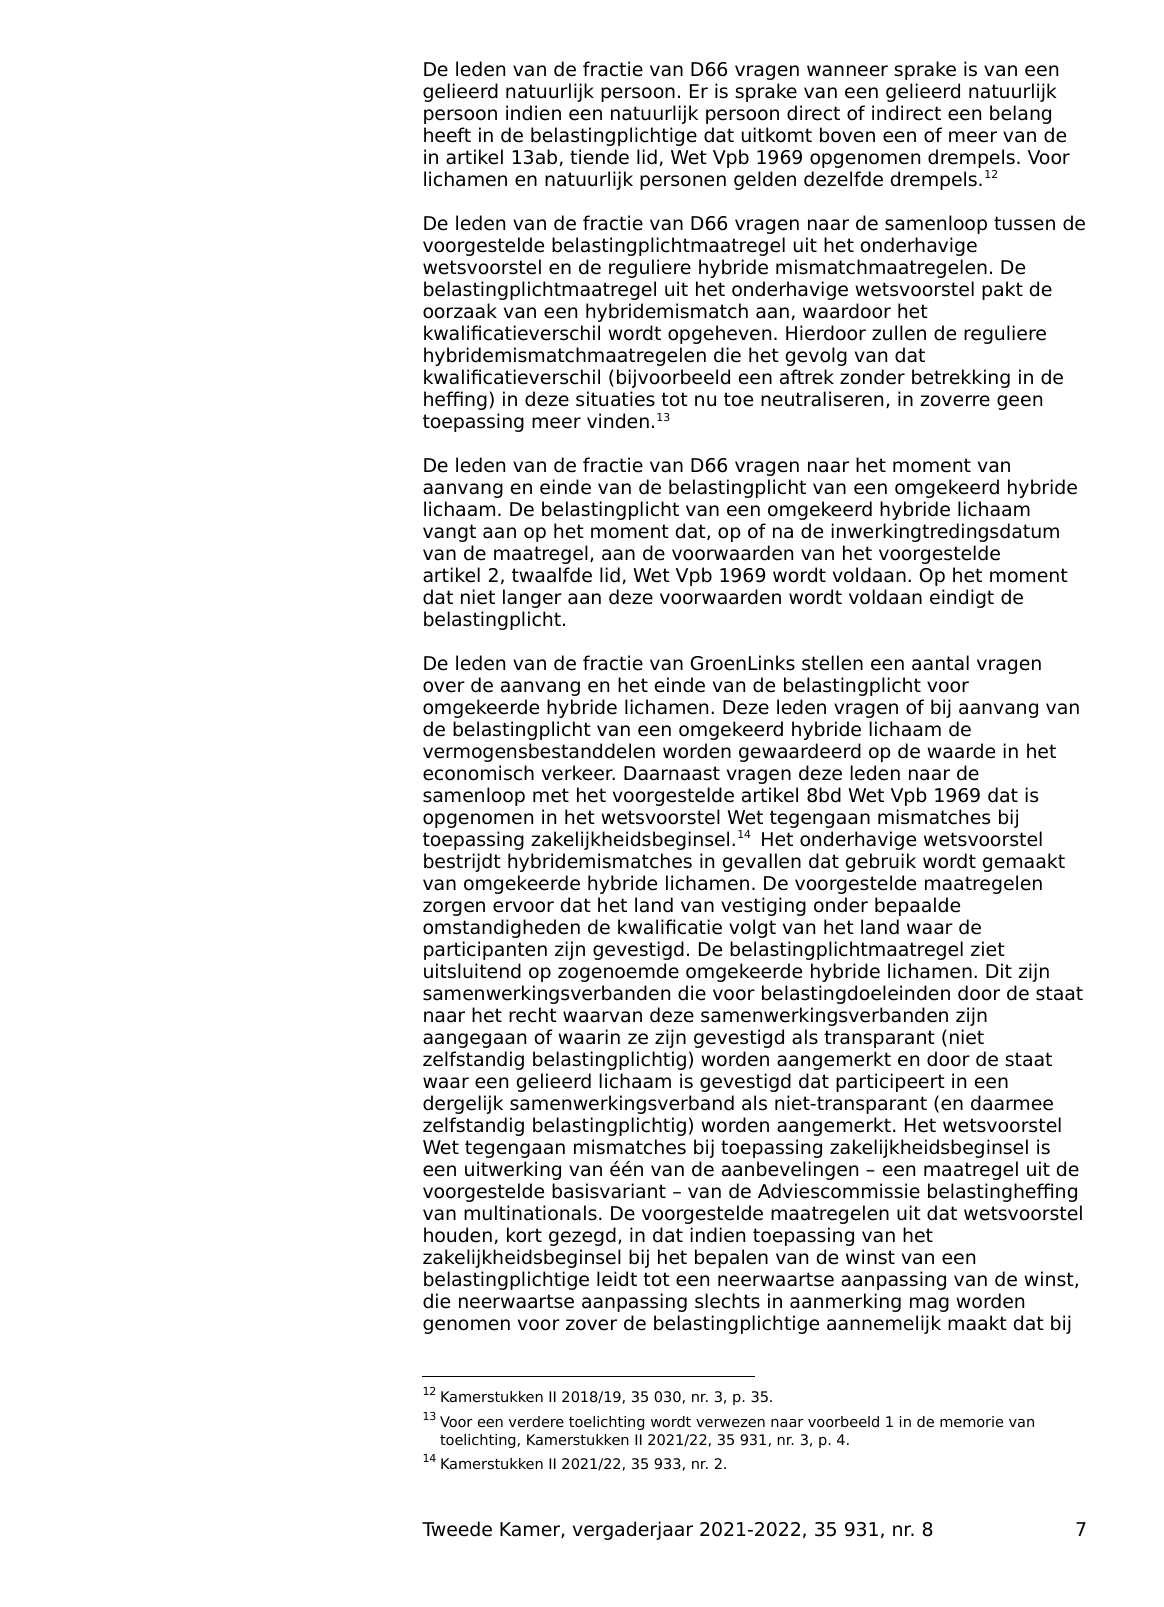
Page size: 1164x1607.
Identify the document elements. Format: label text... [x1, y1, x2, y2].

text Kamerstukken II 2021/22, 35 933, nr. 2. [422, 1452, 1087, 1474]
text Voor een verdere toelichting wordt verwezen naar voorbeeld 1 in de memorie van toelichting, Kamerstukken II 2021/22, 35 931, nr. 3, p. 4. [422, 1410, 1087, 1449]
text De leden van de fractie van GroenLinks stellen een aantal vragen over de aanvang en het einde van de belastingplicht voor omgekeerde hybride lichamen. Deze leden vragen of bij aanvang van de belastingplicht van een omgekeerd hybride lichaam de vermogensbestanddelen worden gewaardeerd op de waarde in het economisch verkeer. Daarnaast vragen deze leden naar de samenloop met het voorgestelde artikel 8bd Wet Vpb 1969 dat is opgenomen in het wetsvoorstel Wet tegengaan mismatches bij toepassing zakelijkheidsbeginsel. Het onderhavige wetsvoorstel bestrijdt hybridemismatches in gevallen dat gebruik wordt gemaakt van omgekeerde hybride lichamen. De voorgestelde maatregelen zorgen ervoor dat het land van vestiging onder bepaalde omstandigheden de kwalificatie volgt van het land waar de participanten zijn gevestigd. De belastingplichtmaatregel ziet uitsluitend op zogenoemde omgekeerde hybride lichamen. Dit zijn samenwerkingsverbanden die voor belastingdoeleinden door de staat naar het recht waarvan deze samenwerkingsverbanden zijn aangegaan of waarin ze zijn gevestigd als transparant (niet zelfstandig belastingplichtig) worden aangemerkt en door de staat waar een gelieerd lichaam is gevestigd dat participeert in een dergelijk samenwerkingsverband als niet-transparant (en daarmee zelfstandig belastingplichtig) worden aangemerkt. Het wetsvoorstel Wet tegengaan mismatches bij toepassing zakelijkheidsbeginsel is een uitwerking van één van de aanbevelingen – een maatregel uit de voorgestelde basisvariant – van de Adviescommissie belastingheffing van multinationals. De voorgestelde maatregelen uit dat wetsvoorstel houden, kort gezegd, in dat indien toepassing van het zakelijkheidsbeginsel bij het bepalen van de winst van een belastingplichtige leidt tot een neerwaartse aanpassing van de winst, die neerwaartse aanpassing slechts in aanmerking mag worden genomen voor zover de belastingplichtige aannemelijk maakt dat bij [422, 653, 1087, 1334]
text Kamerstukken II 2018/19, 35 030, nr. 3, p. 35. [422, 1385, 1087, 1407]
text De leden van de fractie van D66 vragen wanneer sprake is van een gelieerd natuurlijk persoon. Er is sprake van een gelieerd natuurlijk persoon indien een natuurlijk persoon direct of indirect een belang heeft in de belastingplichtige dat uitkomt boven een of meer van de in artikel 13ab, tiende lid, Wet Vpb 1969 opgenomen drempels. Voor lichamen en natuurlijk personen gelden dezelfde drempels. [422, 59, 1087, 191]
text De leden van de fractie van D66 vragen naar de samenloop tussen de voorgestelde belastingplichtmaatregel uit het onderhavige wetsvoorstel en de reguliere hybride mismatchmaatregelen. De belastingplichtmaatregel uit het onderhavige wetsvoorstel pakt de oorzaak van een hybridemismatch aan, waardoor het kwalificatieverschil wordt opgeheven. Hierdoor zullen de reguliere hybridemismatchmaatregelen die het gevolg van dat kwalificatieverschil (bijvoorbeeld een aftrek zonder betrekking in de heffing) in deze situaties tot nu toe neutraliseren, in zoverre geen toepassing meer vinden. [422, 213, 1087, 433]
text De leden van de fractie van D66 vragen naar het moment van aanvang en einde van de belastingplicht van een omgekeerd hybride lichaam. De belastingplicht van een omgekeerd hybride lichaam vangt aan op het moment dat, op of na de inwerkingtredingsdatum van de maatregel, aan de voorwaarden van het voorgestelde artikel 2, twaalfde lid, Wet Vpb 1969 wordt voldaan. Op het moment dat niet langer aan deze voorwaarden wordt voldaan eindigt de belastingplicht. [422, 455, 1087, 631]
